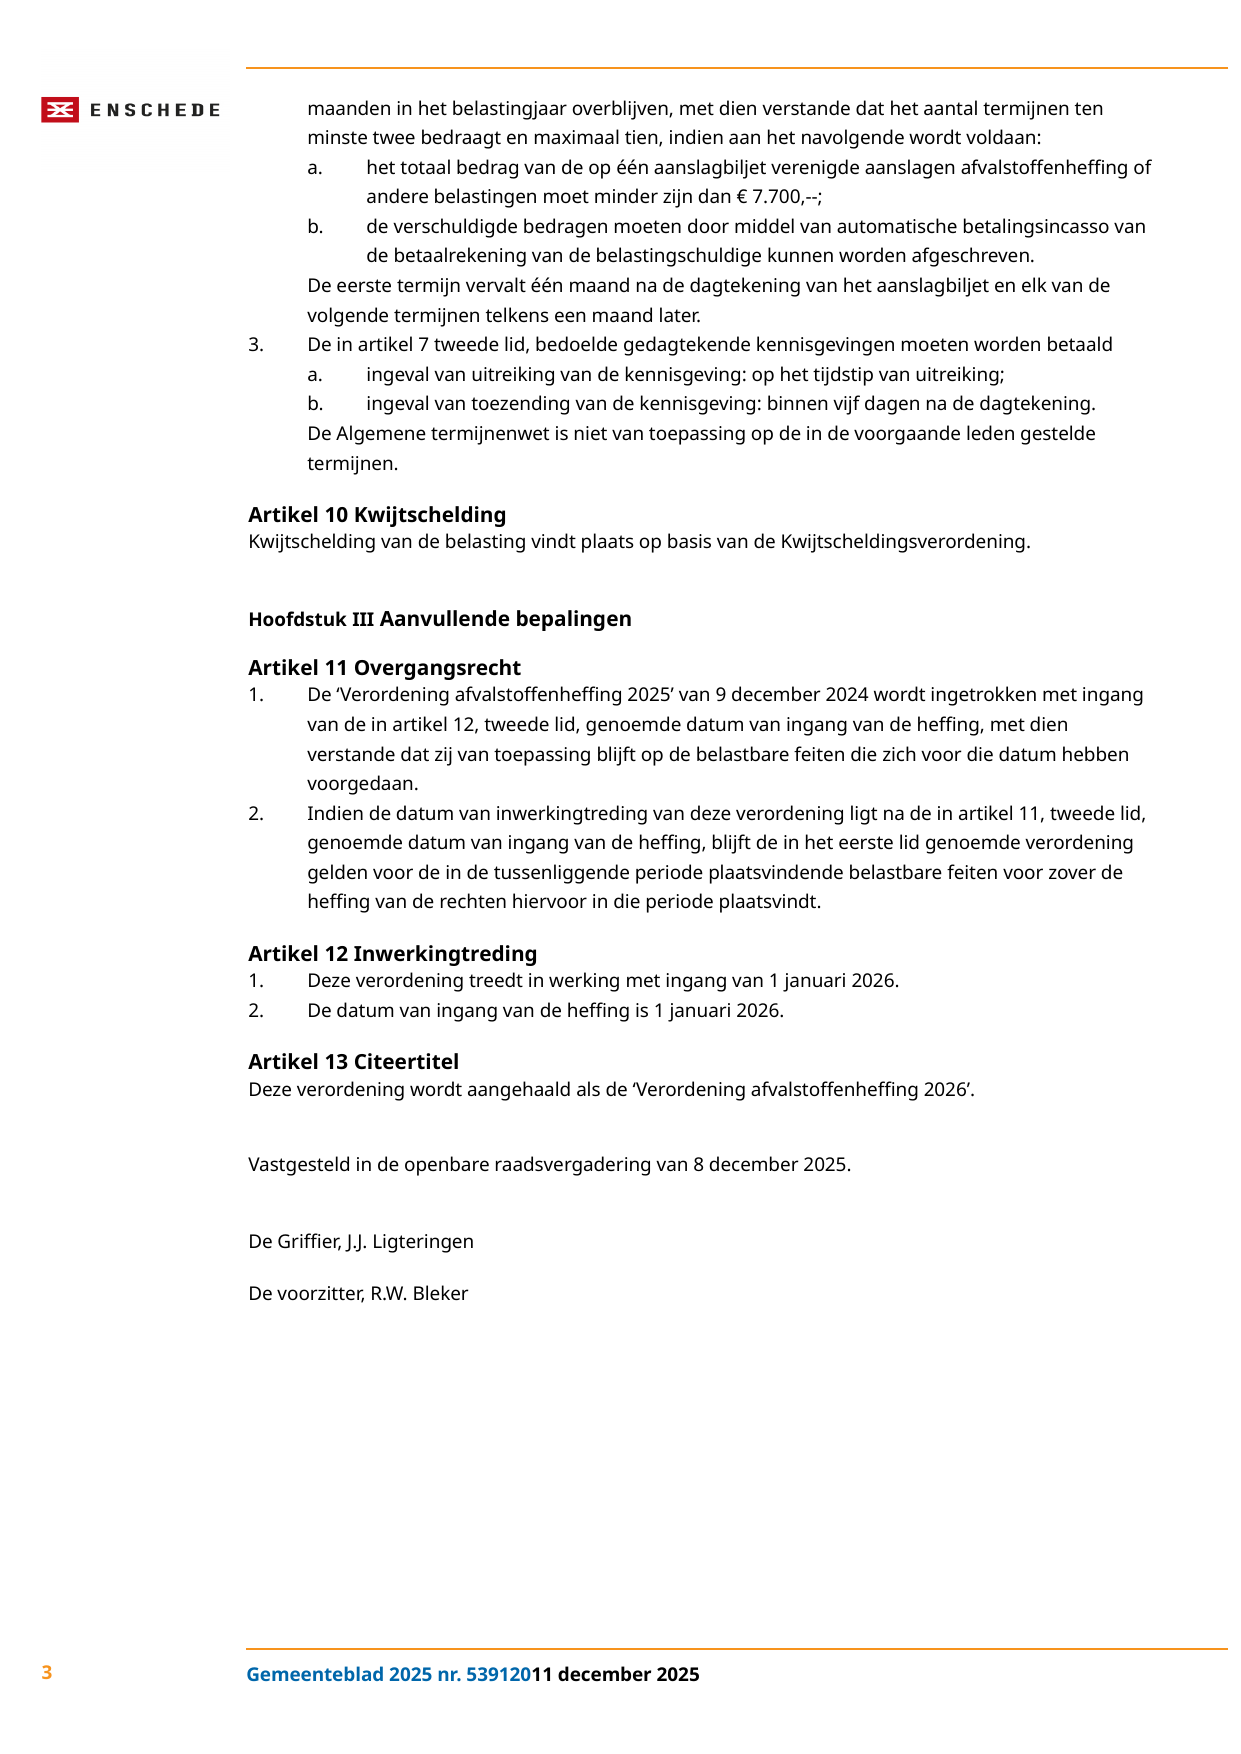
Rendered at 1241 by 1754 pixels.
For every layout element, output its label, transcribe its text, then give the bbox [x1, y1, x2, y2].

text Artikel 12 Inwerkingtreding [248, 939, 1152, 967]
text Artikel 10 Kwijtschelding [248, 500, 1152, 529]
text Hoofdstuk III Aanvullende bepalingen [248, 604, 1152, 632]
text Kwijtschelding van de belasting vindt plaats op basis van de Kwijtscheldingsverordening. [248, 529, 1152, 554]
text Deze verordening wordt aangehaald als de ‘Verordening afvalstoffenheffing 2026’. [248, 1076, 1152, 1102]
list Indien de datum van inwerkingtreding van deze verordening ligt na de in artikel 11, tweede lid, genoemde datum van ingang van de heffing, blijft de in het eerste lid genoemde verordening gelden voor de in de tussenliggende periode plaatsvindende belastbare feiten voor zover de heffing van de rechten hiervoor in die periode plaatsvindt. [248, 800, 1152, 914]
list Deze verordening treedt in werking met ingang van 1 januari 2026. [248, 967, 1152, 993]
text De Griffier, J.J. Ligteringen [248, 1228, 1152, 1254]
list de verschuldigde bedragen moeten door middel van automatische betalingsincasso van de betaalrekening van de belastingschuldige kunnen worden afgeschreven. [307, 213, 1152, 268]
list ingeval van toezending van de kennisgeving: binnen vijf dagen na de dagtekening. [307, 391, 1152, 416]
list ingeval van uitreiking van de kennisgeving: op het tijdstip van uitreiking; [307, 361, 1152, 387]
list De datum van ingang van de heffing is 1 januari 2026. [248, 997, 1152, 1023]
list De Algemene termijnenwet is niet van toepassing op de in de voorgaande leden gestelde termijnen. [248, 420, 1152, 476]
list De eerste termijn vervalt één maand na de dagtekening van het aanslagbiljet en elk van de volgende termijnen telkens een maand later. [248, 272, 1152, 328]
picture [41, 47, 231, 172]
text Artikel 13 Citeertitel [248, 1047, 1152, 1076]
list De in artikel 7 tweede lid, bedoelde gedagtekende kennisgevingen moeten worden betaald [248, 331, 1152, 357]
list De ‘Verordening afvalstoffenheffing 2025’ van 9 december 2024 wordt ingetrokken met ingang van de in artikel 12, tweede lid, genoemde datum van ingang van de heffing, met dien verstande dat zij van toepassing blijft op de belastbare feiten die zich voor die datum hebben voorgedaan. [248, 682, 1152, 796]
list het totaal bedrag van de op één aanslagbiljet verenigde aanslagen afvalstoffenheffing of andere belastingen moet minder zijn dan € 7.700,--; [307, 154, 1152, 209]
text De voorzitter, R.W. Bleker [248, 1280, 1152, 1306]
text Vastgesteld in de openbare raadsvergadering van 8 december 2025. [248, 1151, 1152, 1177]
list maanden in het belastingjaar overblijven, met dien verstande dat het aantal termijnen ten minste twee bedraagt en maximaal tien, indien aan het navolgende wordt voldaan: [248, 95, 1152, 150]
text Artikel 11 Overgangsrecht [248, 653, 1152, 682]
